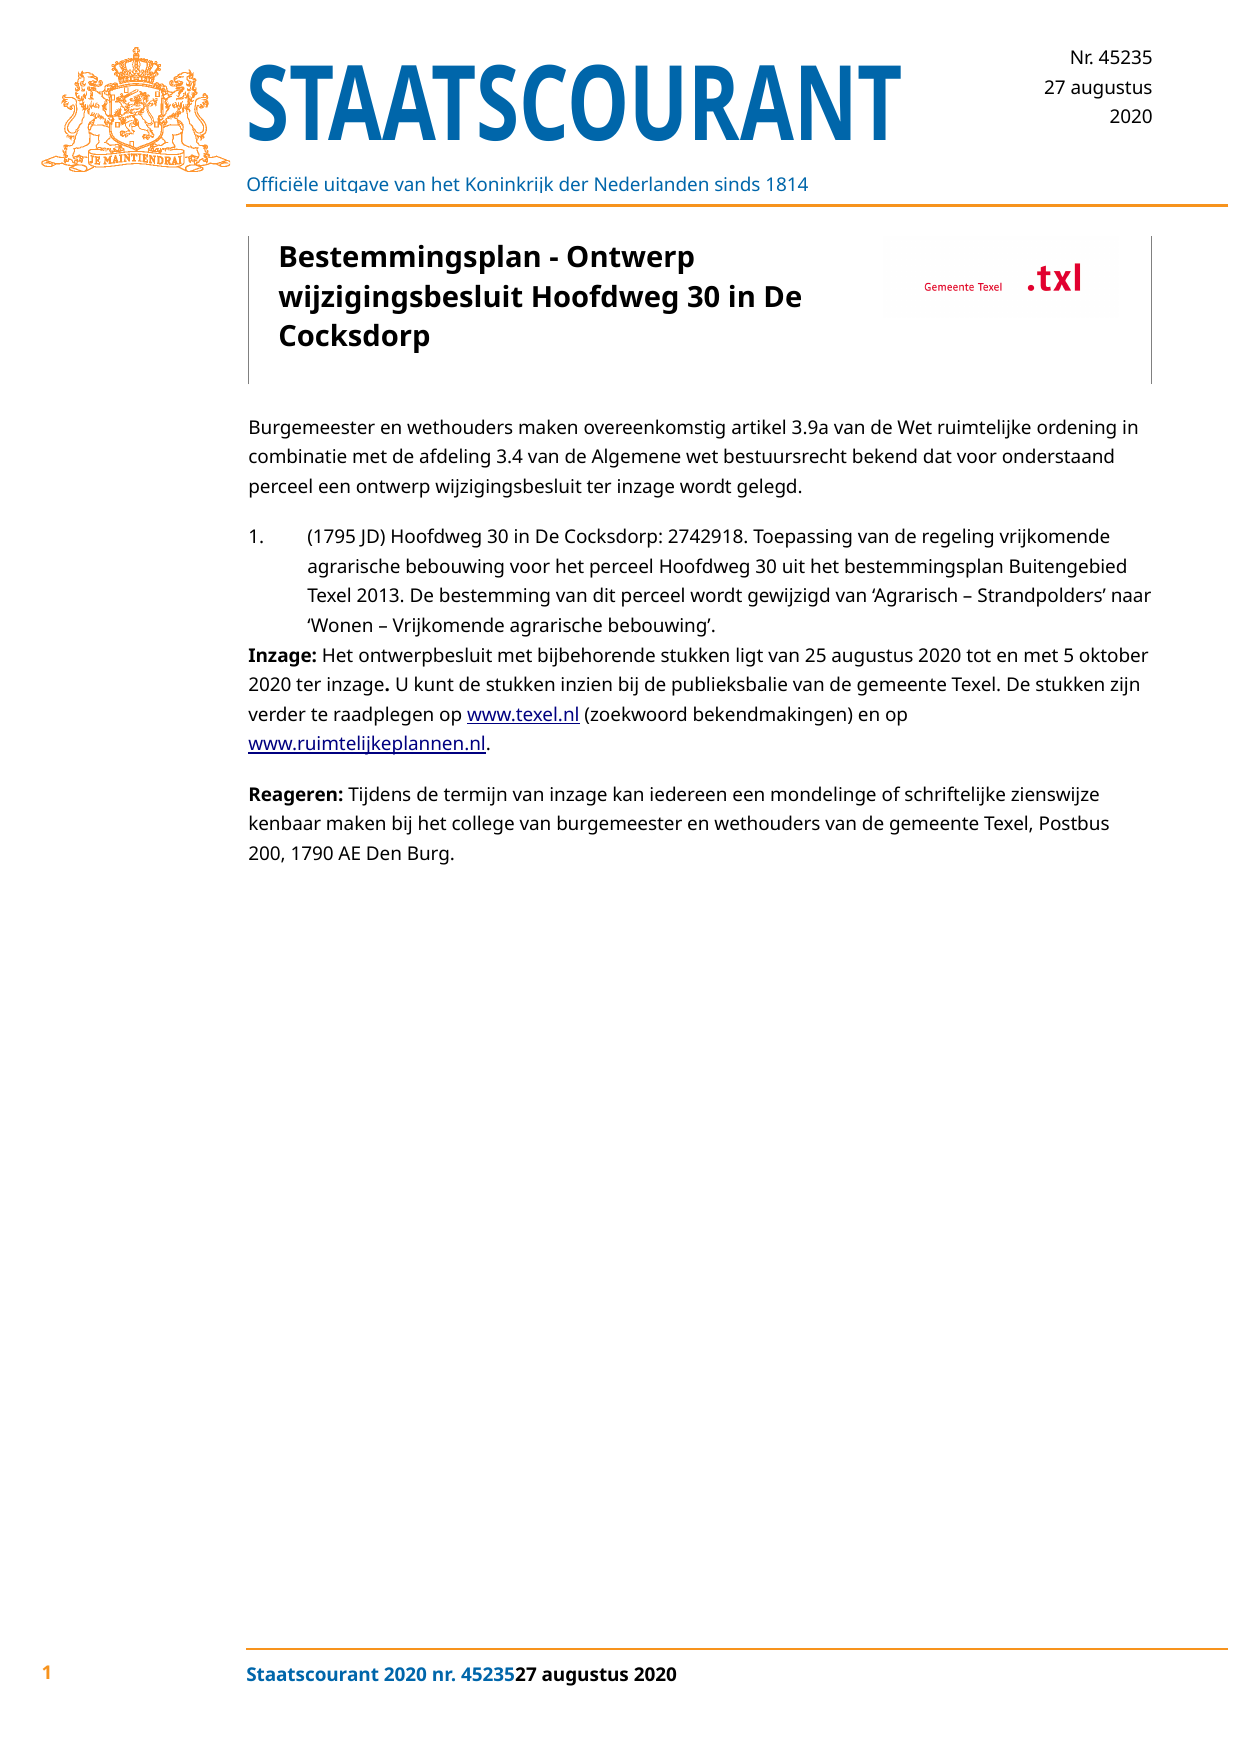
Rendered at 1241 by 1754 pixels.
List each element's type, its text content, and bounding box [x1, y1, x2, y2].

text Inzage: Het ontwerpbesluit met bijbehorende stukken ligt van 25 augustus 2020 tot en met 5 oktober 2020 ter inzage. U kunt de stukken inzien bij de publieksbalie van de gemeente Texel. De stukken zijn verder te raadplegen op www.texel.nl (zoekwoord bekendmakingen) en op www.ruimtelijkeplannen.nl. [248, 642, 1152, 756]
table_header [850, 236, 1151, 384]
list (1795 JD) Hoofdweg 30 in De Cocksdorp: 2742918. Toepassing van de regeling vrijkomende agrarische bebouwing voor het perceel Hoofdweg 30 uit het bestemmingsplan Buitengebied Texel 2013. De bestemming van dit perceel wordt gewijzigd van ‘Agrarisch – Strandpolders’ naar ‘Wonen – Vrijkomende agrarische bebouwing’. [248, 523, 1152, 638]
picture [882, 236, 1119, 318]
picture [41, 47, 231, 172]
text Burgemeester en wethouders maken overeenkomstig artikel 3.9a van de Wet ruimtelijke ordening in combinatie met de afdeling 3.4 van de Algemene wet bestuursrecht bekend dat voor onderstaand perceel een ontwerp wijzigingsbesluit ter inzage wordt gelegd. [248, 414, 1152, 499]
table_header Bestemmingsplan - Ontwerp wijzigingsbesluit Hoofdweg 30 in De Cocksdorp [249, 236, 850, 384]
text Reageren: Tijdens de termijn van inzage kan iedereen een mondelinge of schriftelijke zienswijze kenbaar maken bij het college van burgemeester en wethouders van de gemeente Texel, Postbus 200, 1790 AE Den Burg. [248, 781, 1152, 866]
